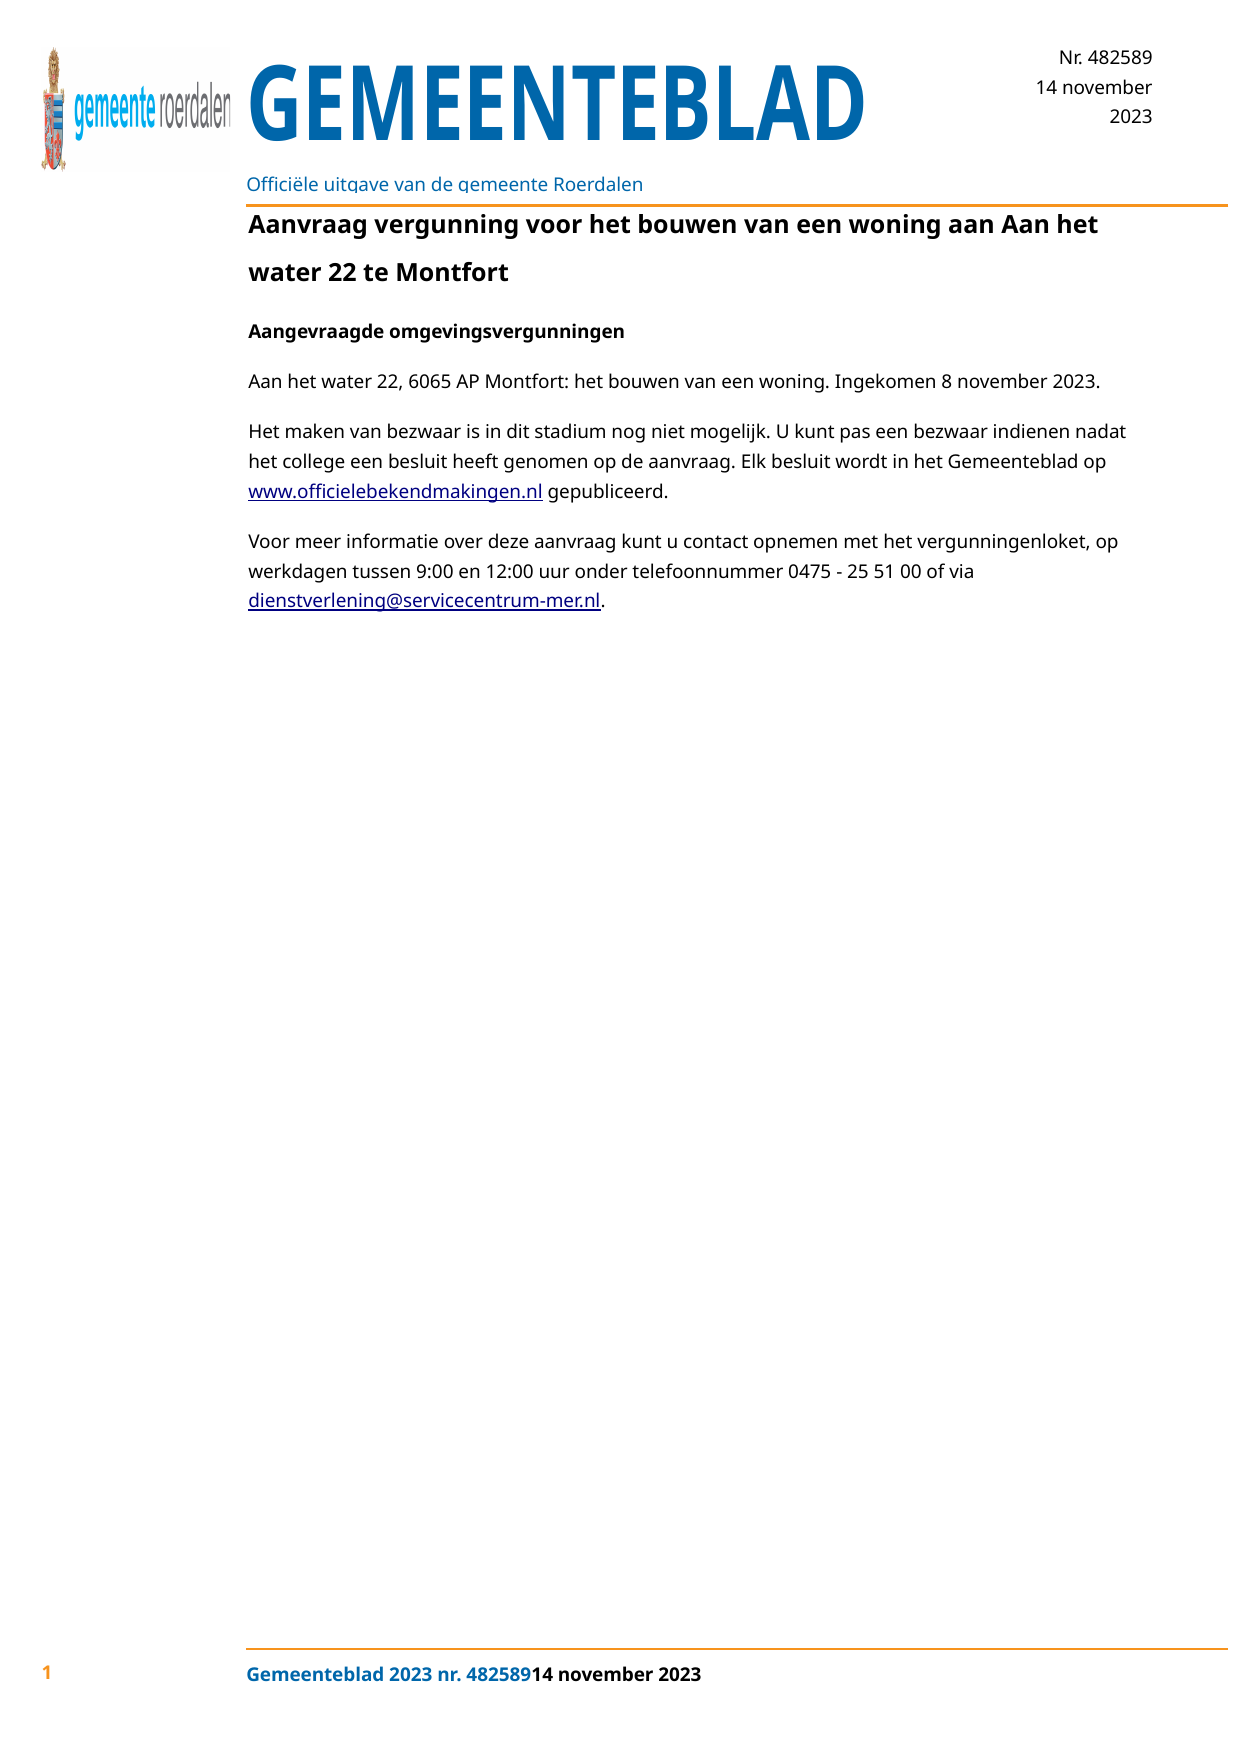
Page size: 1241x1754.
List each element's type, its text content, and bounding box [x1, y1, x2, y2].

text Het maken van bezwaar is in dit stadium nog niet mogelijk. U kunt pas een bezwaar indienen nadat het college een besluit heeft genomen op de aanvraag. Elk besluit wordt in het Gemeenteblad op www.officielebekendmakingen.nl gepubliceerd. [248, 419, 1152, 504]
picture [41, 47, 231, 172]
text Aan het water 22, 6065 AP Montfort: het bouwen van een woning. Ingekomen 8 november 2023. [248, 368, 1152, 394]
text Aanvraag vergunning voor het bouwen van een woning aan Aan het water 22 te Montfort [248, 207, 1152, 288]
text Aangevraagde omgevingsvergunningen [248, 318, 1152, 344]
text Voor meer informatie over deze aanvraag kunt u contact opnemen met het vergunningenloket, op werkdagen tussen 9:00 en 12:00 uur onder telefoonnummer 0475 - 25 51 00 of via dienstverlening@servicecentrum-mer.nl. [248, 528, 1152, 613]
